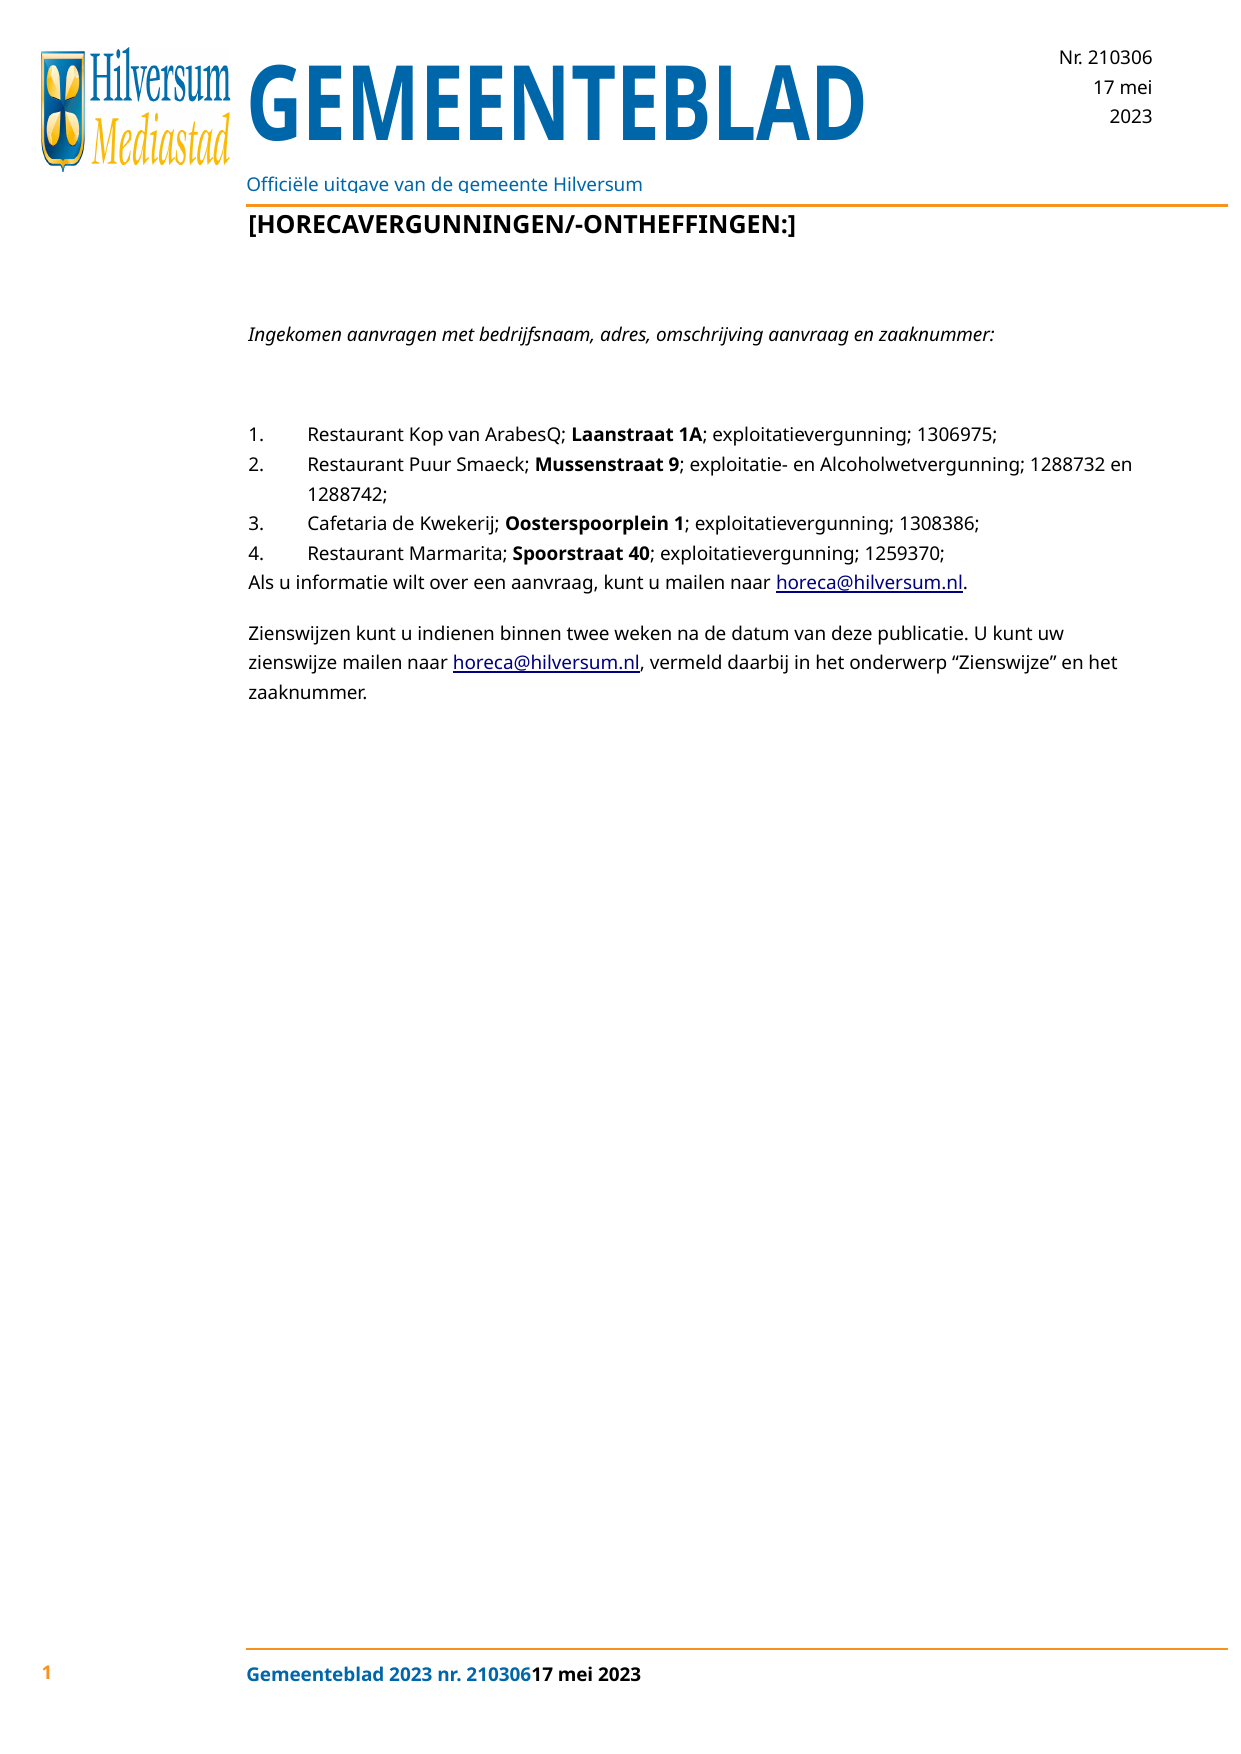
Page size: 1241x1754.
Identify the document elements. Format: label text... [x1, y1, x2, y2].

list Restaurant Kop van ArabesQ; Laanstraat 1A; exploitatievergunning; 1306975; [248, 422, 1152, 447]
list Restaurant Puur Smaeck; Mussenstraat 9; exploitatie- en Alcoholwetvergunning; 1288732 en 1288742; [248, 451, 1152, 506]
list Cafetaria de Kwekerij; Oosterspoorplein 1; exploitatievergunning; 1308386; [248, 510, 1152, 536]
text [HORECAVERGUNNINGEN/-ONTHEFFINGEN:] [248, 207, 1152, 241]
list Restaurant Marmarita; Spoorstraat 40; exploitatievergunning; 1259370; [248, 540, 1152, 566]
text Ingekomen aanvragen met bedrijfsnaam, adres, omschrijving aanvraag en zaaknummer: [248, 321, 1152, 346]
picture [41, 47, 231, 172]
text Als u informatie wilt over een aanvraag, kunt u mailen naar horeca@hilversum.nl. [248, 569, 1152, 595]
text Zienswijzen kunt u indienen binnen twee weken na de datum van deze publicatie. U kunt uw zienswijze mailen naar horeca@hilversum.nl, vermeld daarbij in het onderwerp “Zienswijze” en het zaaknummer. [248, 620, 1152, 705]
